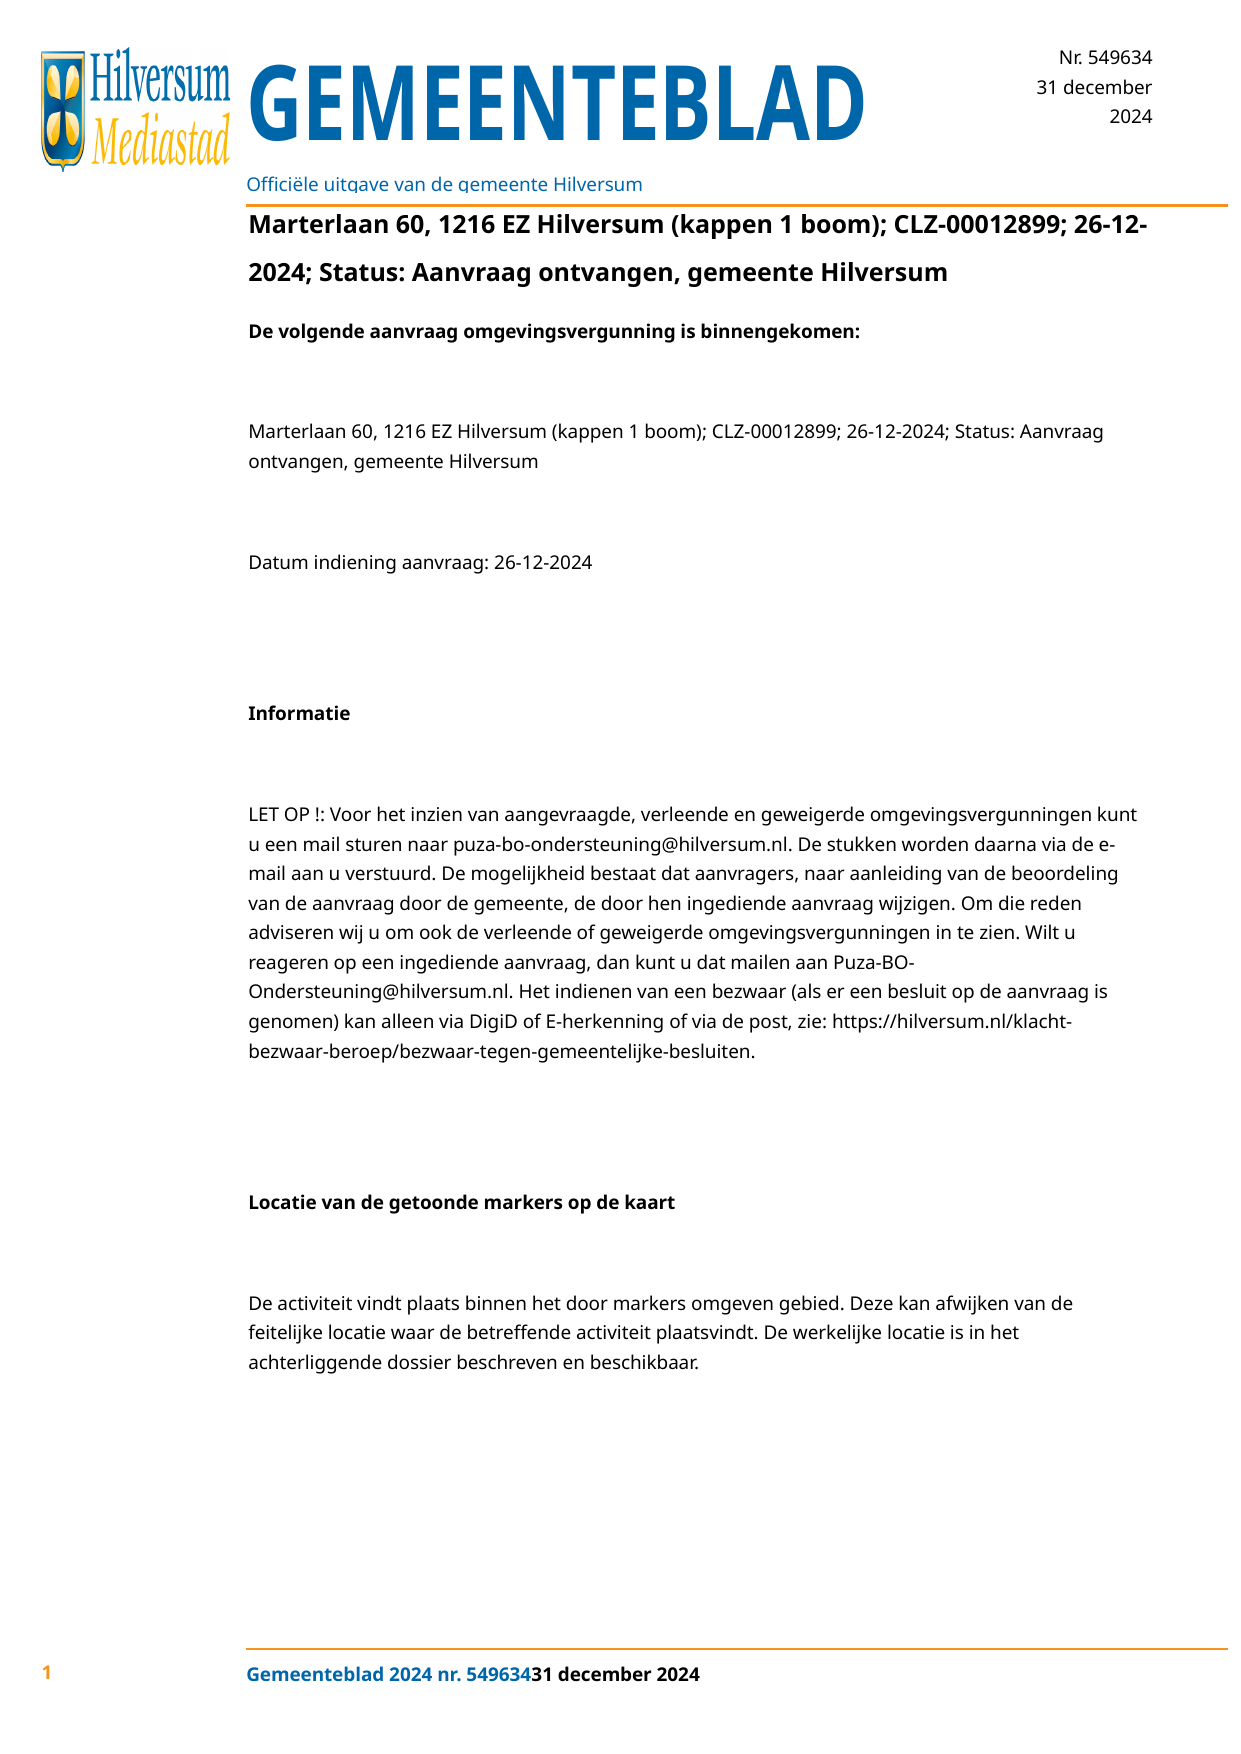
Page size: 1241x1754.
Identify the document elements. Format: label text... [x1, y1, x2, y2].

text Marterlaan 60, 1216 EZ Hilversum (kappen 1 boom); CLZ-00012899; 26-12-2024; Status: Aanvraag ontvangen, gemeente Hilversum [248, 419, 1152, 474]
text De volgende aanvraag omgevingsvergunning is binnengekomen: [248, 318, 1152, 344]
text Informatie [248, 700, 1152, 726]
text De activiteit vindt plaats binnen het door markers omgeven gebied. Deze kan afwijken van de feitelijke locatie waar de betreffende activiteit plaatsvindt. De werkelijke locatie is in het achterliggende dossier beschreven en beschikbaar. [248, 1290, 1152, 1375]
text Marterlaan 60, 1216 EZ Hilversum (kappen 1 boom); CLZ-00012899; 26-12-2024; Status: Aanvraag ontvangen, gemeente Hilversum [248, 207, 1152, 288]
text Datum indiening aanvraag: 26-12-2024 [248, 549, 1152, 575]
text Locatie van de getoonde markers op de kaart [248, 1189, 1152, 1215]
picture [41, 47, 231, 172]
text LET OP !: Voor het inzien van aangevraagde, verleende en geweigerde omgevingsvergunningen kunt u een mail sturen naar puza-bo-ondersteuning@hilversum.nl. De stukken worden daarna via de e-mail aan u verstuurd. De mogelijkheid bestaat dat aanvragers, naar aanleiding van de beoordeling van de aanvraag door de gemeente, de door hen ingediende aanvraag wijzigen. Om die reden adviseren wij u om ook de verleende of geweigerde omgevingsvergunningen in te zien. Wilt u reageren op een ingediende aanvraag, dan kunt u dat mailen aan Puza-BO-Ondersteuning@hilversum.nl. Het indienen van een bezwaar (als er een besluit op de aanvraag is genomen) kan alleen via DigiD of E-herkenning of via de post, zie: https://hilversum.nl/klacht-bezwaar-beroep/bezwaar-tegen-gemeentelijke-besluiten. [248, 801, 1152, 1064]
